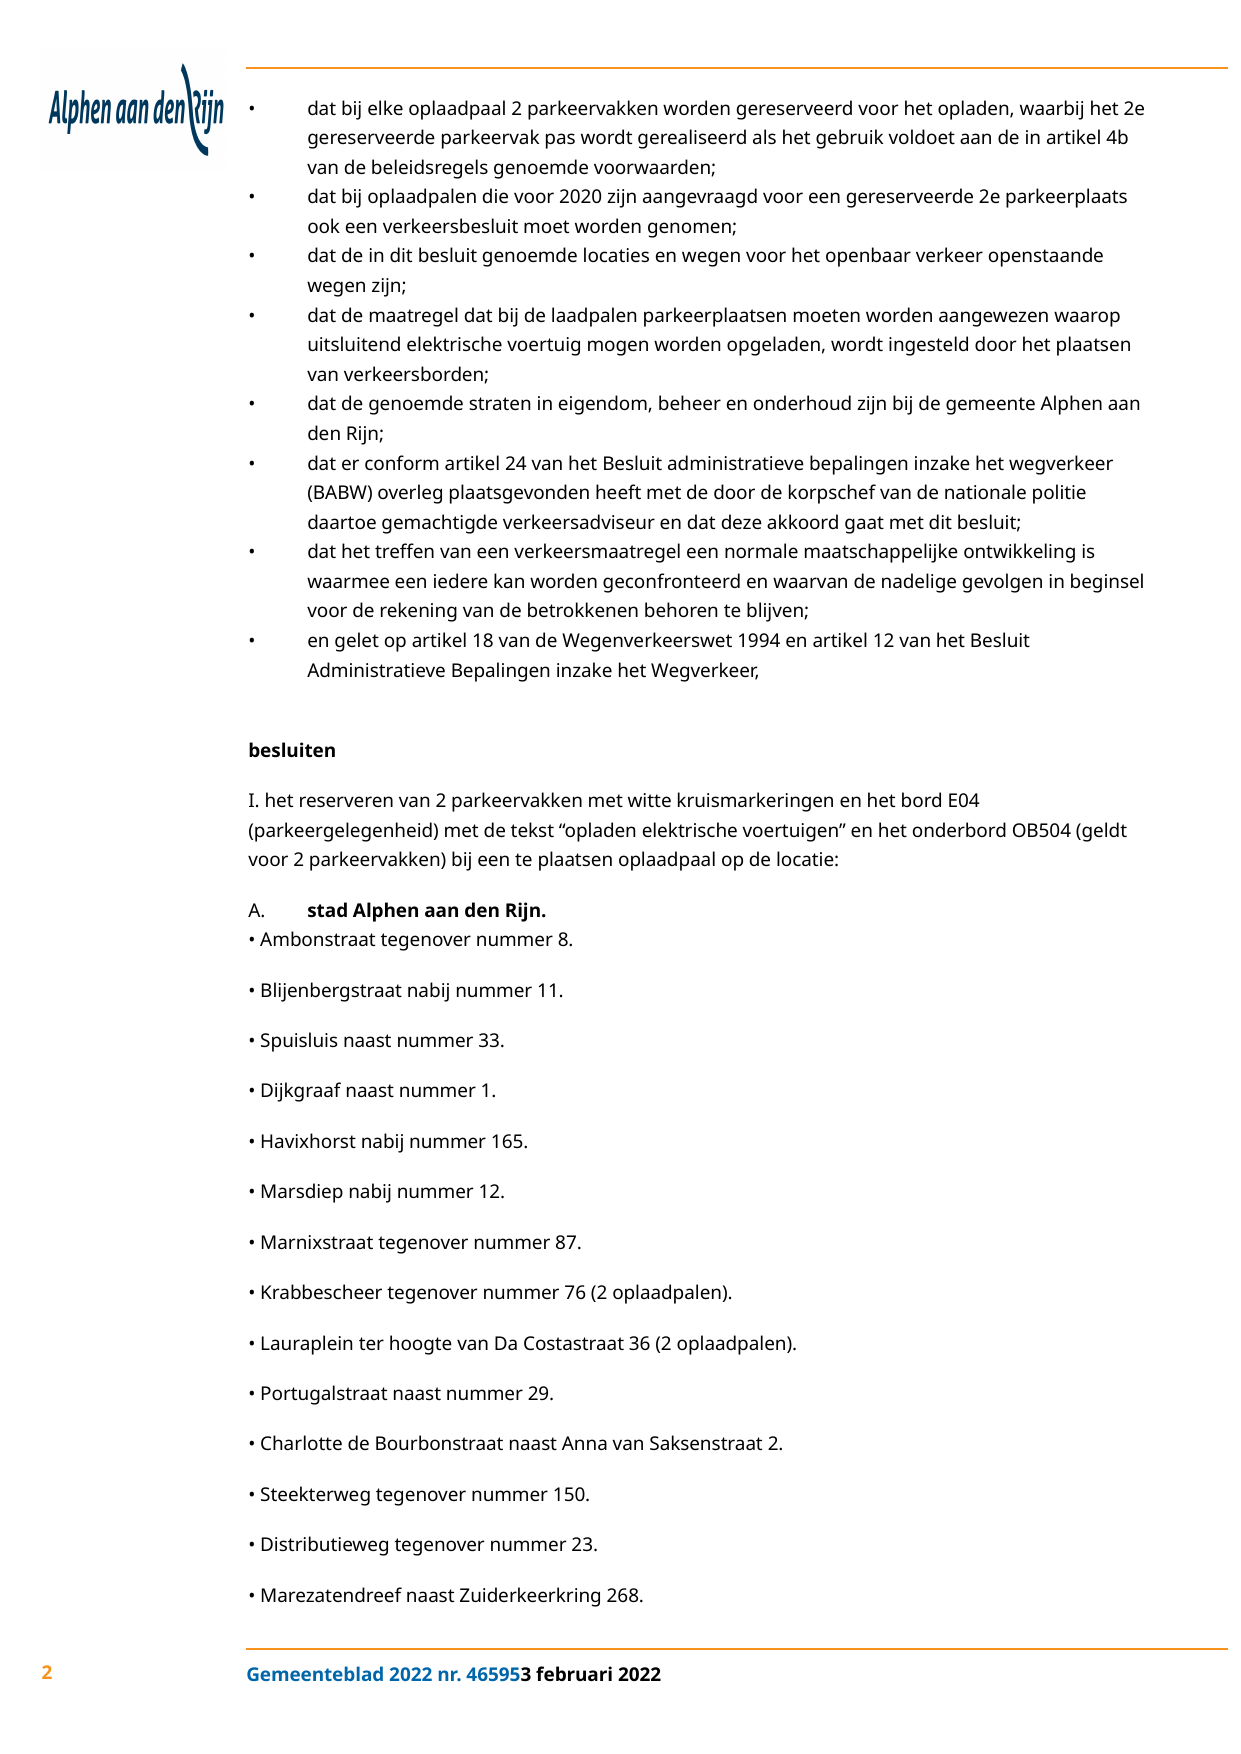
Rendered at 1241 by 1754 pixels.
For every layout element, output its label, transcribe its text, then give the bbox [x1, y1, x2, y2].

list dat de maatregel dat bij de laadpalen parkeerplaatsen moeten worden aangewezen waarop uitsluitend elektrische voertuig mogen worden opgeladen, wordt ingesteld door het plaatsen van verkeersborden; [248, 302, 1152, 387]
text • Blijenbergstraat nabij nummer 11. [248, 977, 1152, 1003]
text • Ambonstraat tegenover nummer 8. [248, 926, 1152, 952]
list dat bij oplaadpalen die voor 2020 zijn aangevraagd voor een gereserveerde 2e parkeerplaats ook een verkeersbesluit moet worden genomen; [248, 183, 1152, 239]
text • Portugalstraat naast nummer 29. [248, 1380, 1152, 1406]
text • Havixhorst nabij nummer 165. [248, 1128, 1152, 1154]
text • Lauraplein ter hoogte van Da Costastraat 36 (2 oplaadpalen). [248, 1330, 1152, 1356]
text • Dijkgraaf naast nummer 1. [248, 1078, 1152, 1103]
text • Marsdiep nabij nummer 12. [248, 1178, 1152, 1204]
list dat er conform artikel 24 van het Besluit administratieve bepalingen inzake het wegverkeer (BABW) overleg plaatsgevonden heeft met de door de korpschef van de nationale politie daartoe gemachtigde verkeersadviseur en dat deze akkoord gaat met dit besluit; [248, 450, 1152, 535]
list dat de genoemde straten in eigendom, beheer en onderhoud zijn bij de gemeente Alphen aan den Rijn; [248, 391, 1152, 446]
text • Spuisluis naast nummer 33. [248, 1027, 1152, 1053]
text besluiten [248, 737, 1152, 763]
text • Krabbescheer tegenover nummer 76 (2 oplaadpalen). [248, 1279, 1152, 1305]
picture [41, 47, 231, 172]
list dat het treffen van een verkeersmaatregel een normale maatschappelijke ontwikkeling is waarmee een iedere kan worden geconfronteerd en waarvan de nadelige gevolgen in beginsel voor de rekening van de betrokkenen behoren te blijven; [248, 538, 1152, 623]
list dat de in dit besluit genoemde locaties en wegen voor het openbaar verkeer openstaande wegen zijn; [248, 243, 1152, 298]
text • Steekterweg tegenover nummer 150. [248, 1481, 1152, 1507]
text • Charlotte de Bourbonstraat naast Anna van Saksenstraat 2. [248, 1431, 1152, 1456]
list en gelet op artikel 18 van de Wegenverkeerswet 1994 en artikel 12 van het Besluit Administratieve Bepalingen inzake het Wegverkeer, [248, 627, 1152, 683]
text I. het reserveren van 2 parkeervakken met witte kruismarkeringen en het bord E04 (parkeergelegenheid) met de tekst “opladen elektrische voertuigen” en het onderbord OB504 (geldt voor 2 parkeervakken) bij een te plaatsen oplaadpaal op de locatie: [248, 787, 1152, 872]
text • Distributieweg tegenover nummer 23. [248, 1531, 1152, 1557]
text • Marezatendreef naast Zuiderkeerkring 268. [248, 1582, 1152, 1608]
text • Marnixstraat tegenover nummer 87. [248, 1229, 1152, 1255]
list dat bij elke oplaadpaal 2 parkeervakken worden gereserveerd voor het opladen, waarbij het 2e gereserveerde parkeervak pas wordt gerealiseerd als het gebruik voldoet aan de in artikel 4b van de beleidsregels genoemde voorwaarden; [248, 95, 1152, 180]
list stad Alphen aan den Rijn. [248, 897, 1152, 923]
